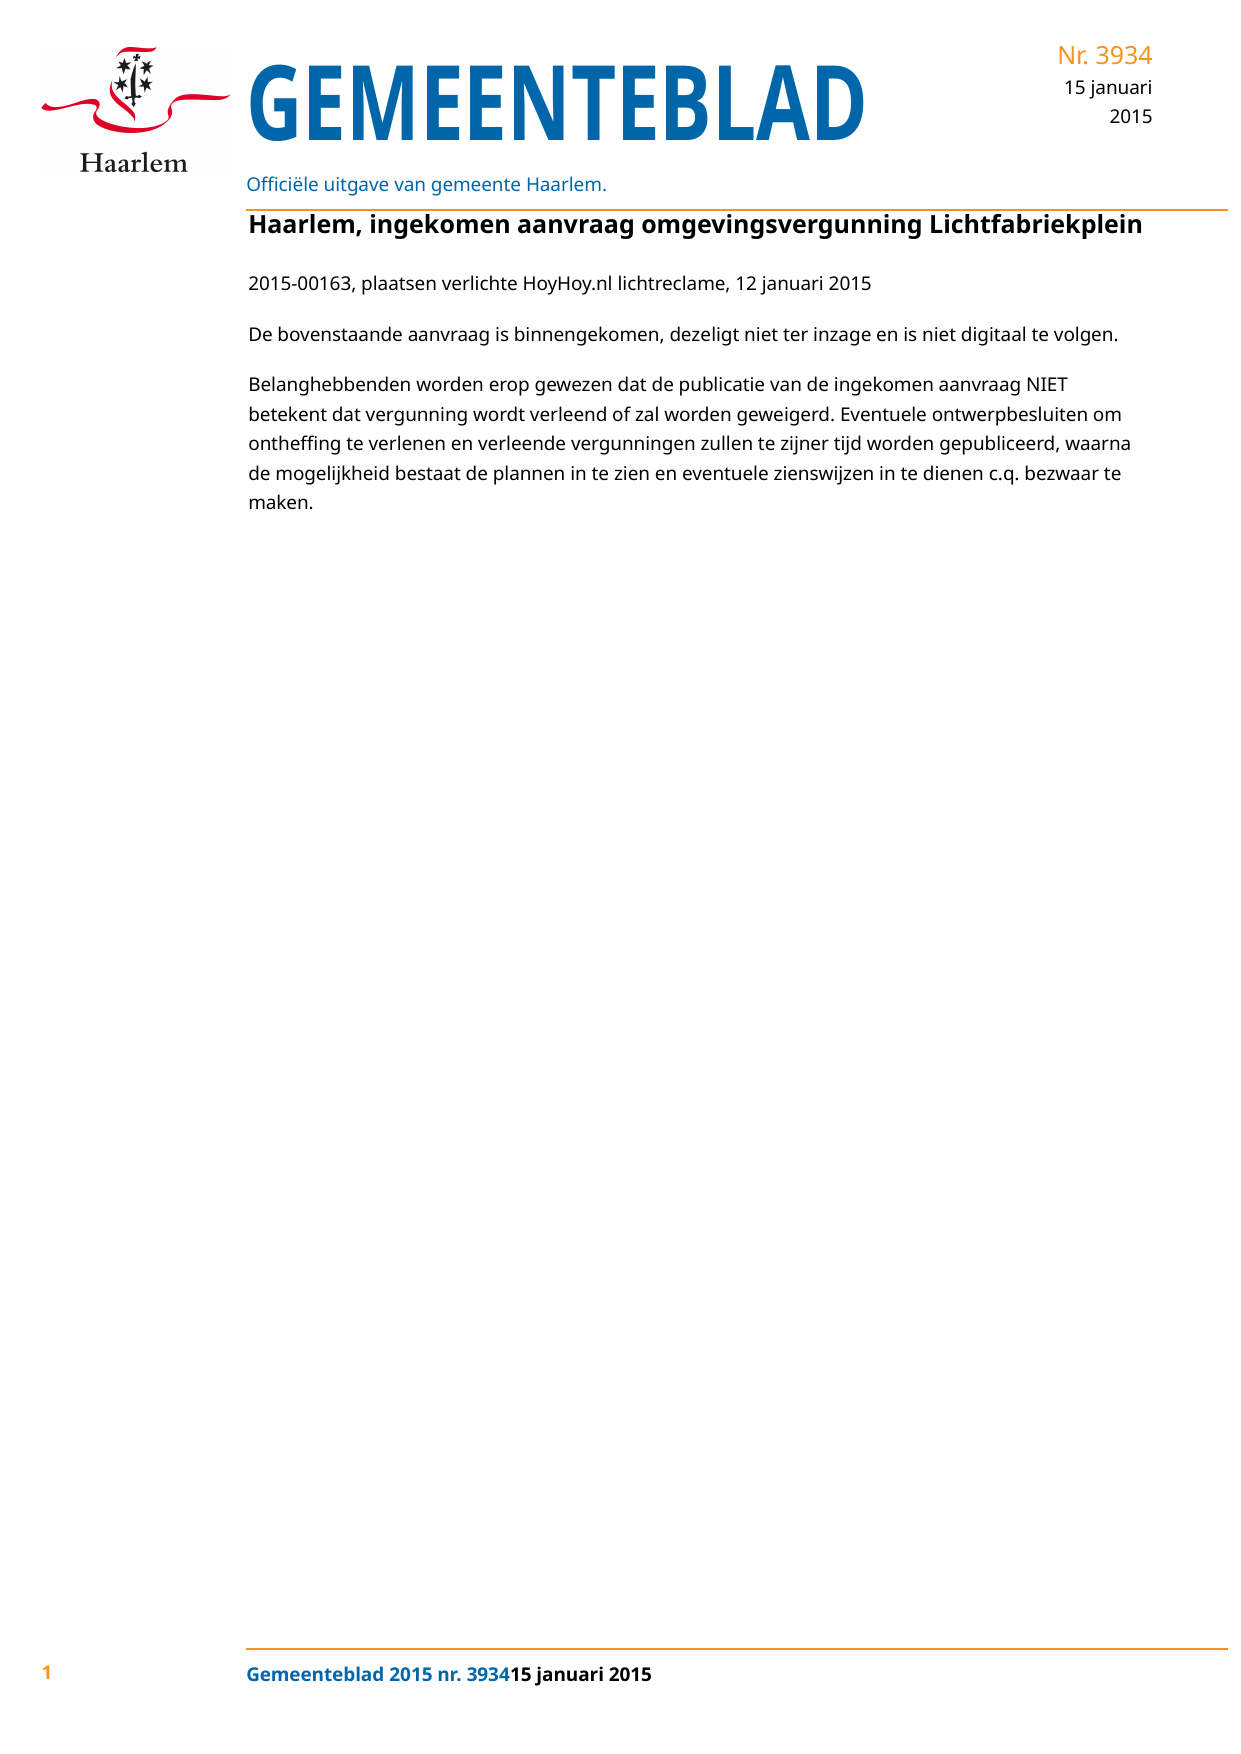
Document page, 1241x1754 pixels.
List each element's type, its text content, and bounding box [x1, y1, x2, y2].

picture [41, 47, 231, 172]
text De bovenstaande aanvraag is binnengekomen, dezeligt niet ter inzage en is niet digitaal te volgen. [248, 321, 1152, 346]
text Haarlem, ingekomen aanvraag omgevingsvergunning Lichtfabriekplein [248, 211, 1152, 241]
text Belanghebbenden worden erop gewezen dat de publicatie van de ingekomen aanvraag NIET betekent dat vergunning wordt verleend of zal worden geweigerd. Eventuele ontwerpbesluiten om ontheffing te verlenen en verleende vergunningen zullen te zijner tijd worden gepubliceerd, waarna de mogelijkheid bestaat de plannen in te zien en eventuele zienswijzen in te dienen c.q. bezwaar te maken. [248, 371, 1152, 515]
text 2015-00163, plaatsen verlichte HoyHoy.nl lichtreclame, 12 januari 2015 [248, 270, 1152, 296]
